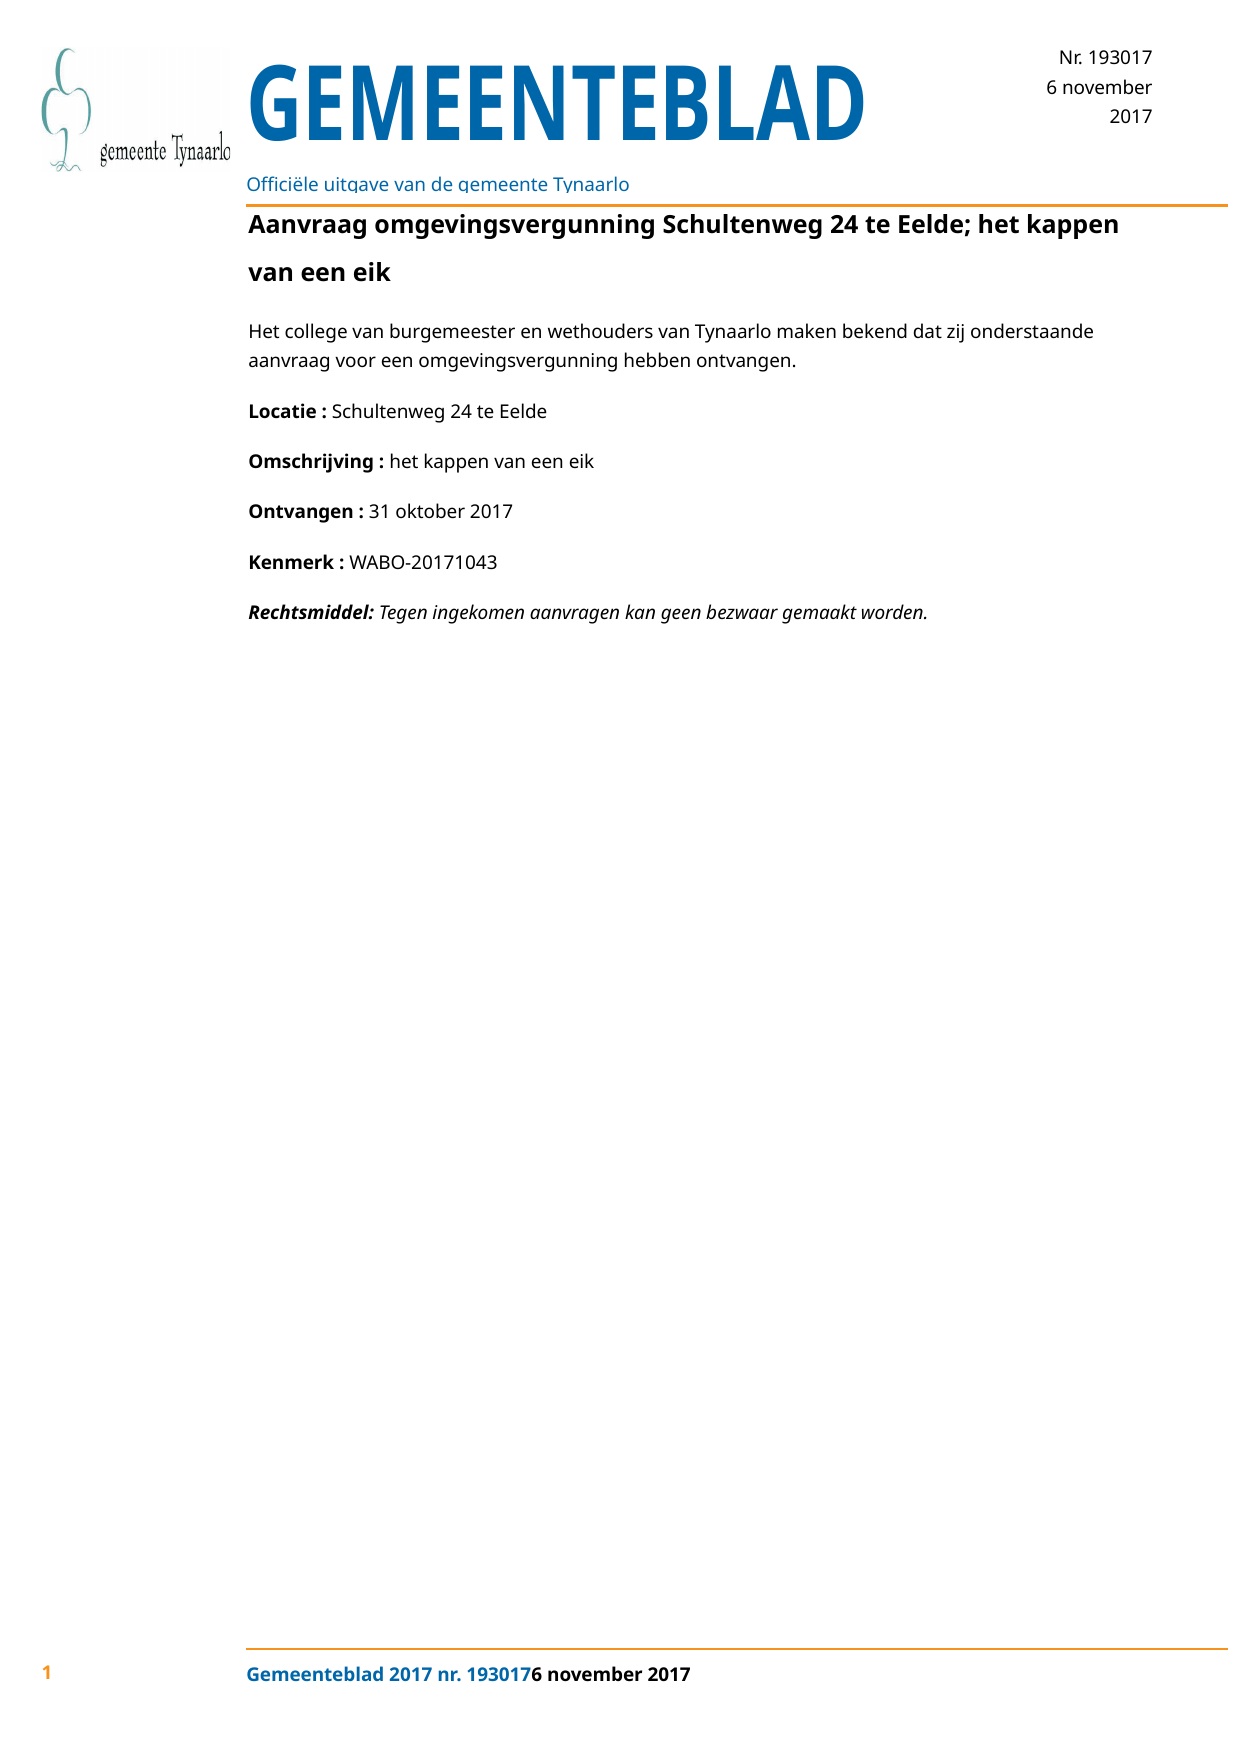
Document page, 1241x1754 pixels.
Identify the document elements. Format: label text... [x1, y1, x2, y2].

text Omschrijving : het kappen van een eik [248, 448, 1152, 474]
text Kenmerk : WABO-20171043 [248, 549, 1152, 575]
text Rechtsmiddel: Tegen ingekomen aanvragen kan geen bezwaar gemaakt worden. [248, 599, 1152, 625]
text Ontvangen : 31 oktober 2017 [248, 499, 1152, 524]
picture [41, 47, 231, 172]
text Het college van burgemeester en wethouders van Tynaarlo maken bekend dat zij onderstaande aanvraag voor een omgevingsvergunning hebben ontvangen. [248, 318, 1152, 373]
text Aanvraag omgevingsvergunning Schultenweg 24 te Eelde; het kappen van een eik [248, 207, 1152, 288]
text Locatie : Schultenweg 24 te Eelde [248, 398, 1152, 424]
